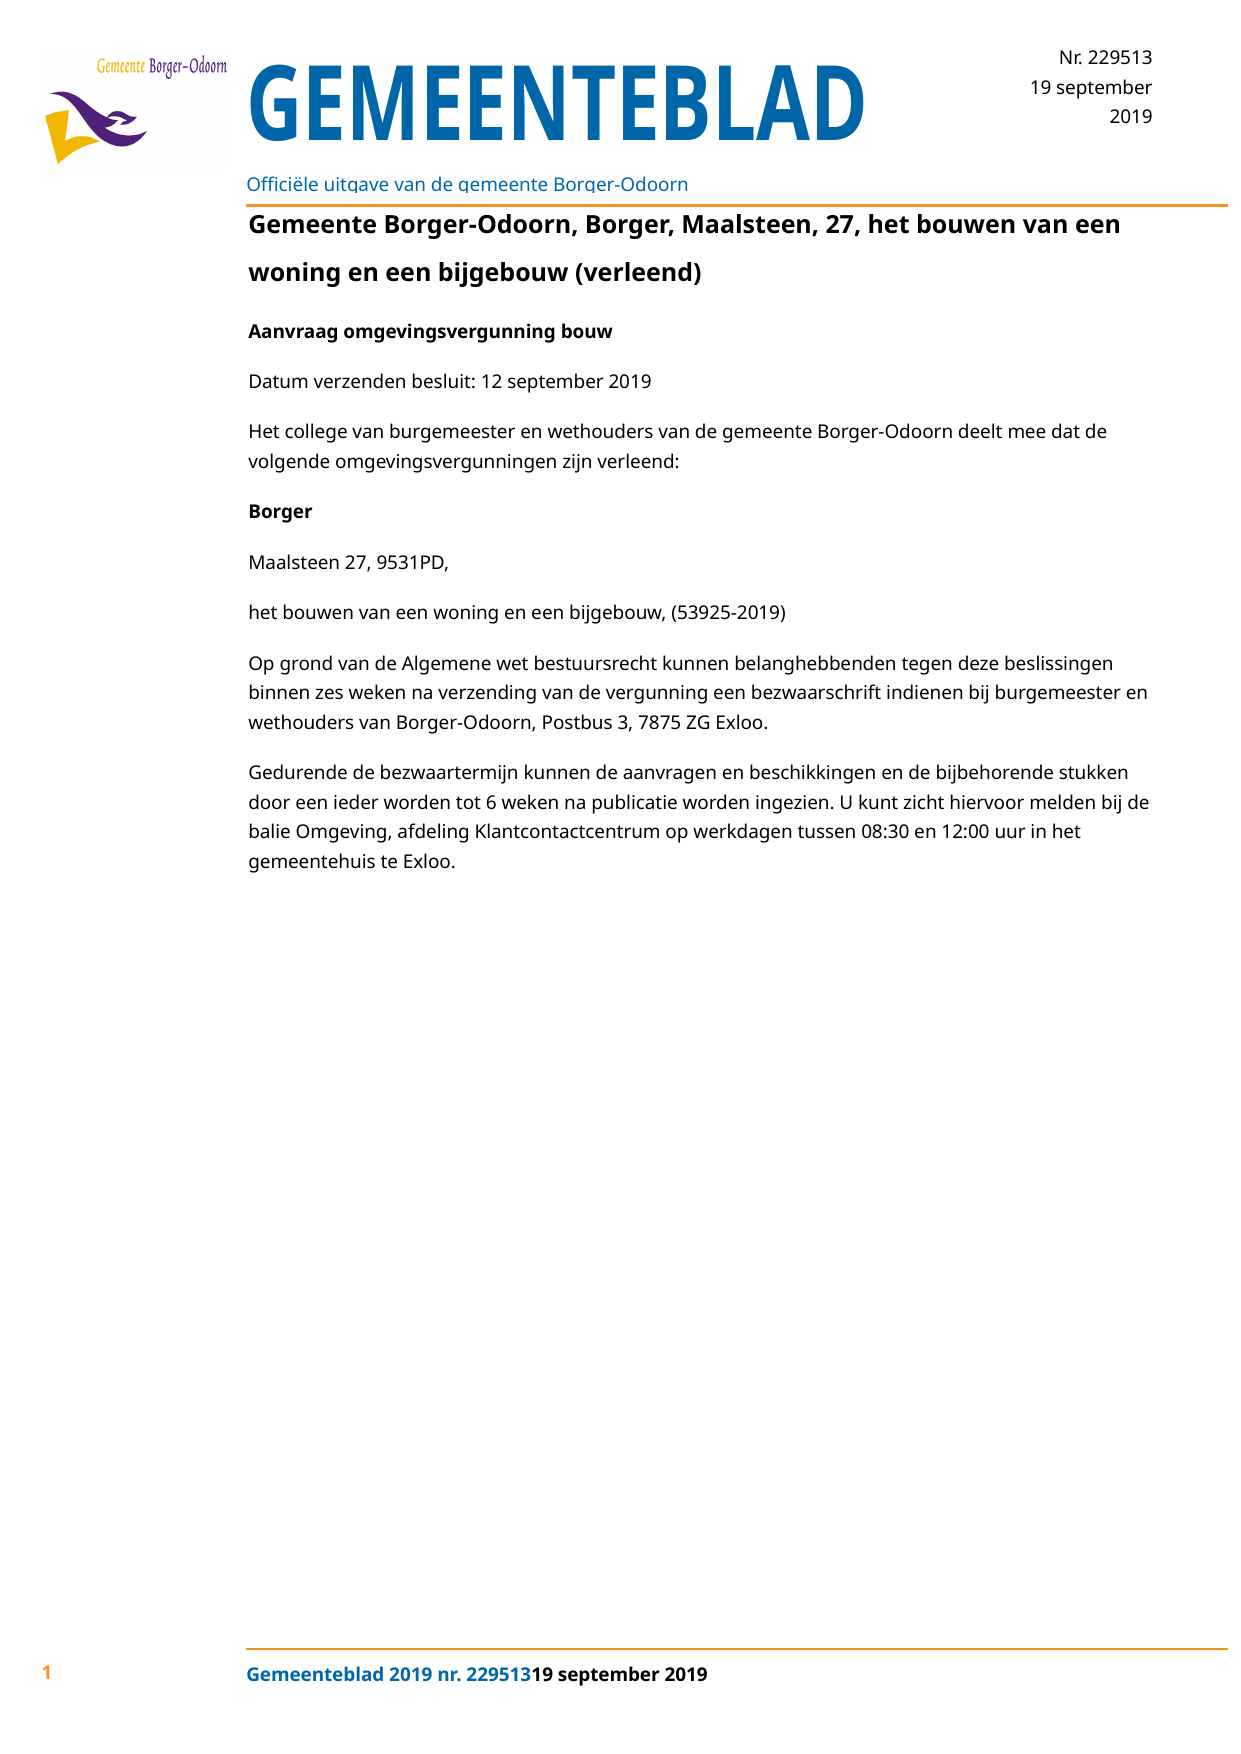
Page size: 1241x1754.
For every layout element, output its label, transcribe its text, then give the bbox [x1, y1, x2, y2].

text Het college van burgemeester en wethouders van de gemeente Borger-Odoorn deelt mee dat de volgende omgevingsvergunningen zijn verleend: [248, 419, 1152, 474]
text Aanvraag omgevingsvergunning bouw [248, 318, 1152, 344]
text Op grond van de Algemene wet bestuursrecht kunnen belanghebbenden tegen deze beslissingen binnen zes weken na verzending van de vergunning een bezwaarschrift indienen bij burgemeester en wethouders van Borger-Odoorn, Postbus 3, 7875 ZG Exloo. [248, 650, 1152, 735]
text Gemeente Borger-Odoorn, Borger, Maalsteen, 27, het bouwen van een woning en een bijgebouw (verleend) [248, 207, 1152, 288]
picture [41, 47, 231, 172]
text Gedurende de bezwaartermijn kunnen de aanvragen en beschikkingen en de bijbehorende stukken door een ieder worden tot 6 weken na publicatie worden ingezien. U kunt zicht hiervoor melden bij de balie Omgeving, afdeling Klantcontactcentrum op werkdagen tussen 08:30 en 12:00 uur in het gemeentehuis te Exloo. [248, 759, 1152, 874]
text Maalsteen 27, 9531PD, [248, 549, 1152, 575]
text Datum verzenden besluit: 12 september 2019 [248, 368, 1152, 394]
text Borger [248, 499, 1152, 524]
text het bouwen van een woning en een bijgebouw, (53925-2019) [248, 599, 1152, 625]
